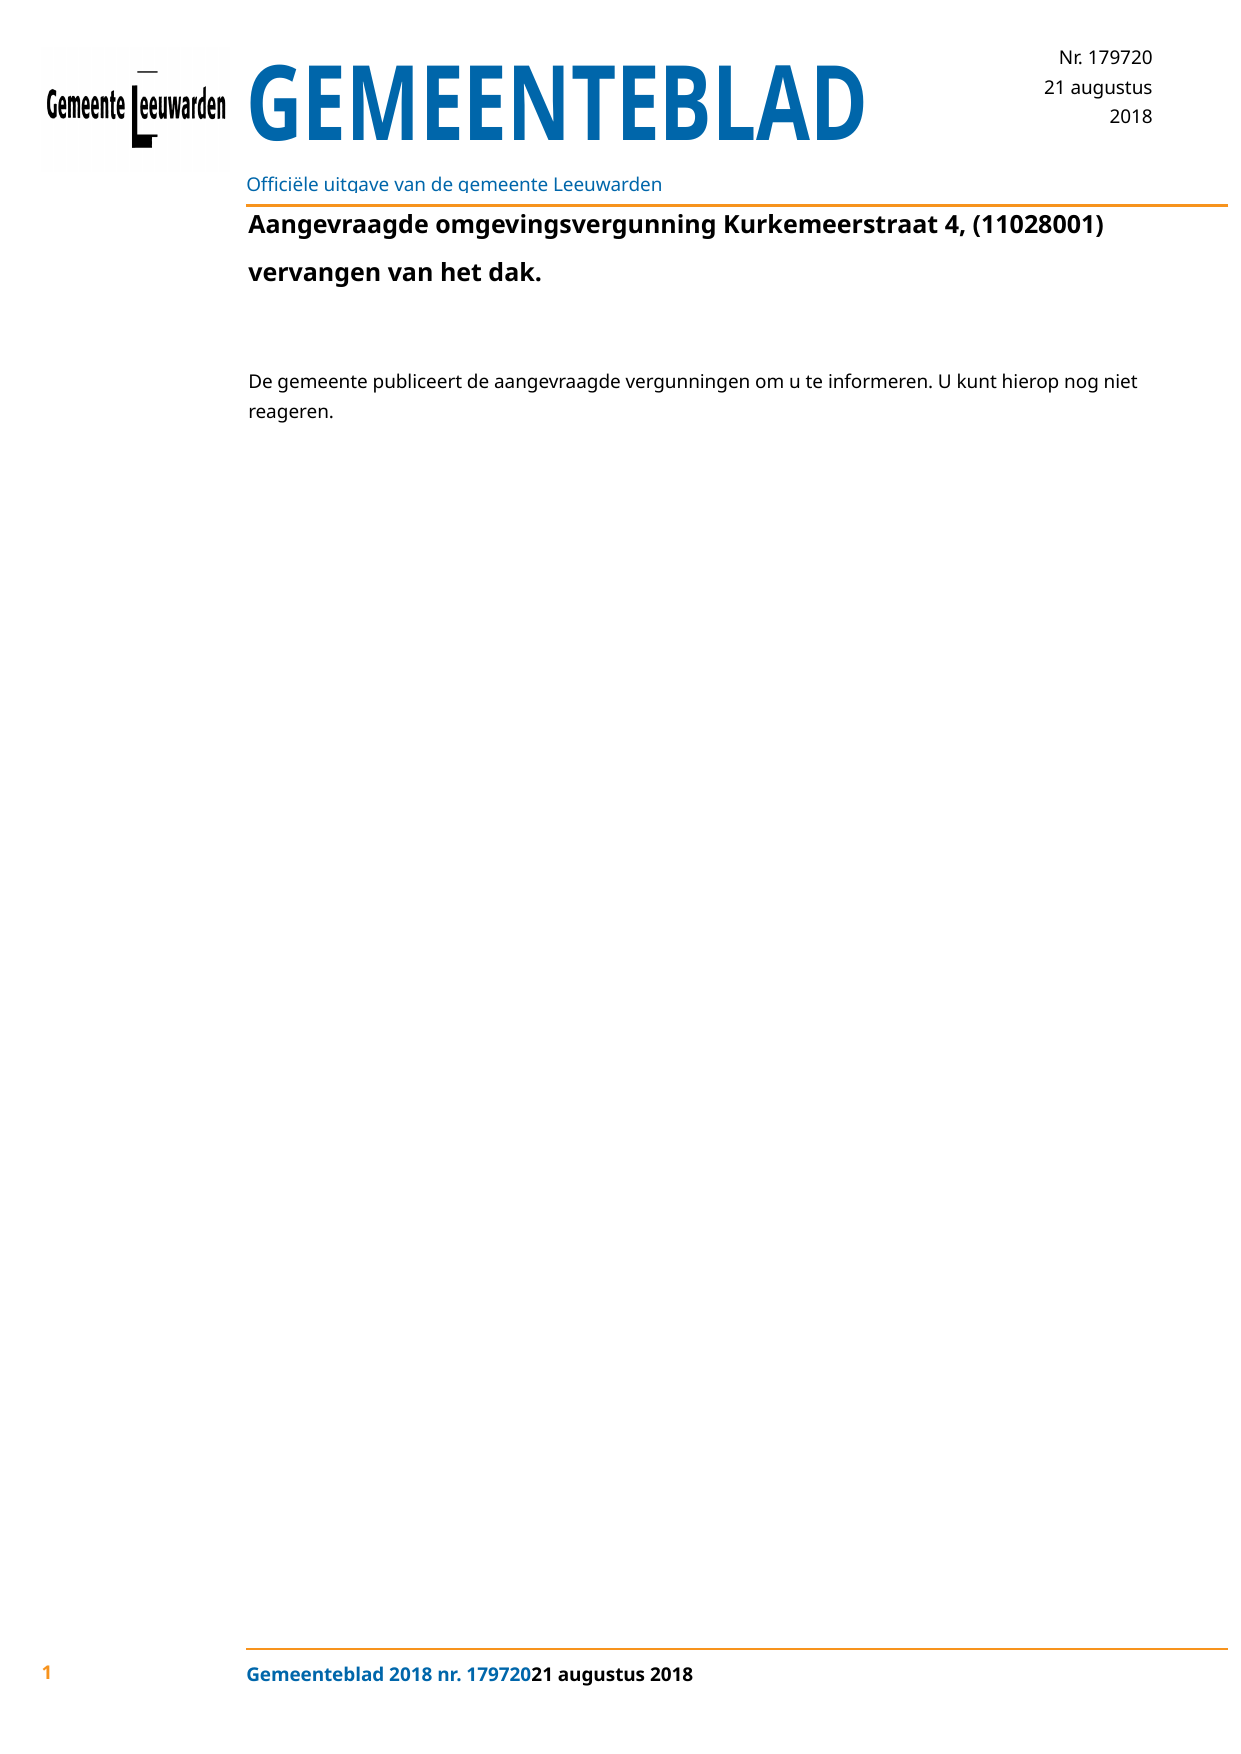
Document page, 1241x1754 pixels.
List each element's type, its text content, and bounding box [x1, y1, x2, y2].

text Aangevraagde omgevingsvergunning Kurkemeerstraat 4, (11028001) vervangen van het dak. [248, 207, 1152, 288]
text De gemeente publiceert de aangevraagde vergunningen om u te informeren. U kunt hierop nog niet reageren. [248, 368, 1152, 424]
picture [41, 47, 231, 172]
